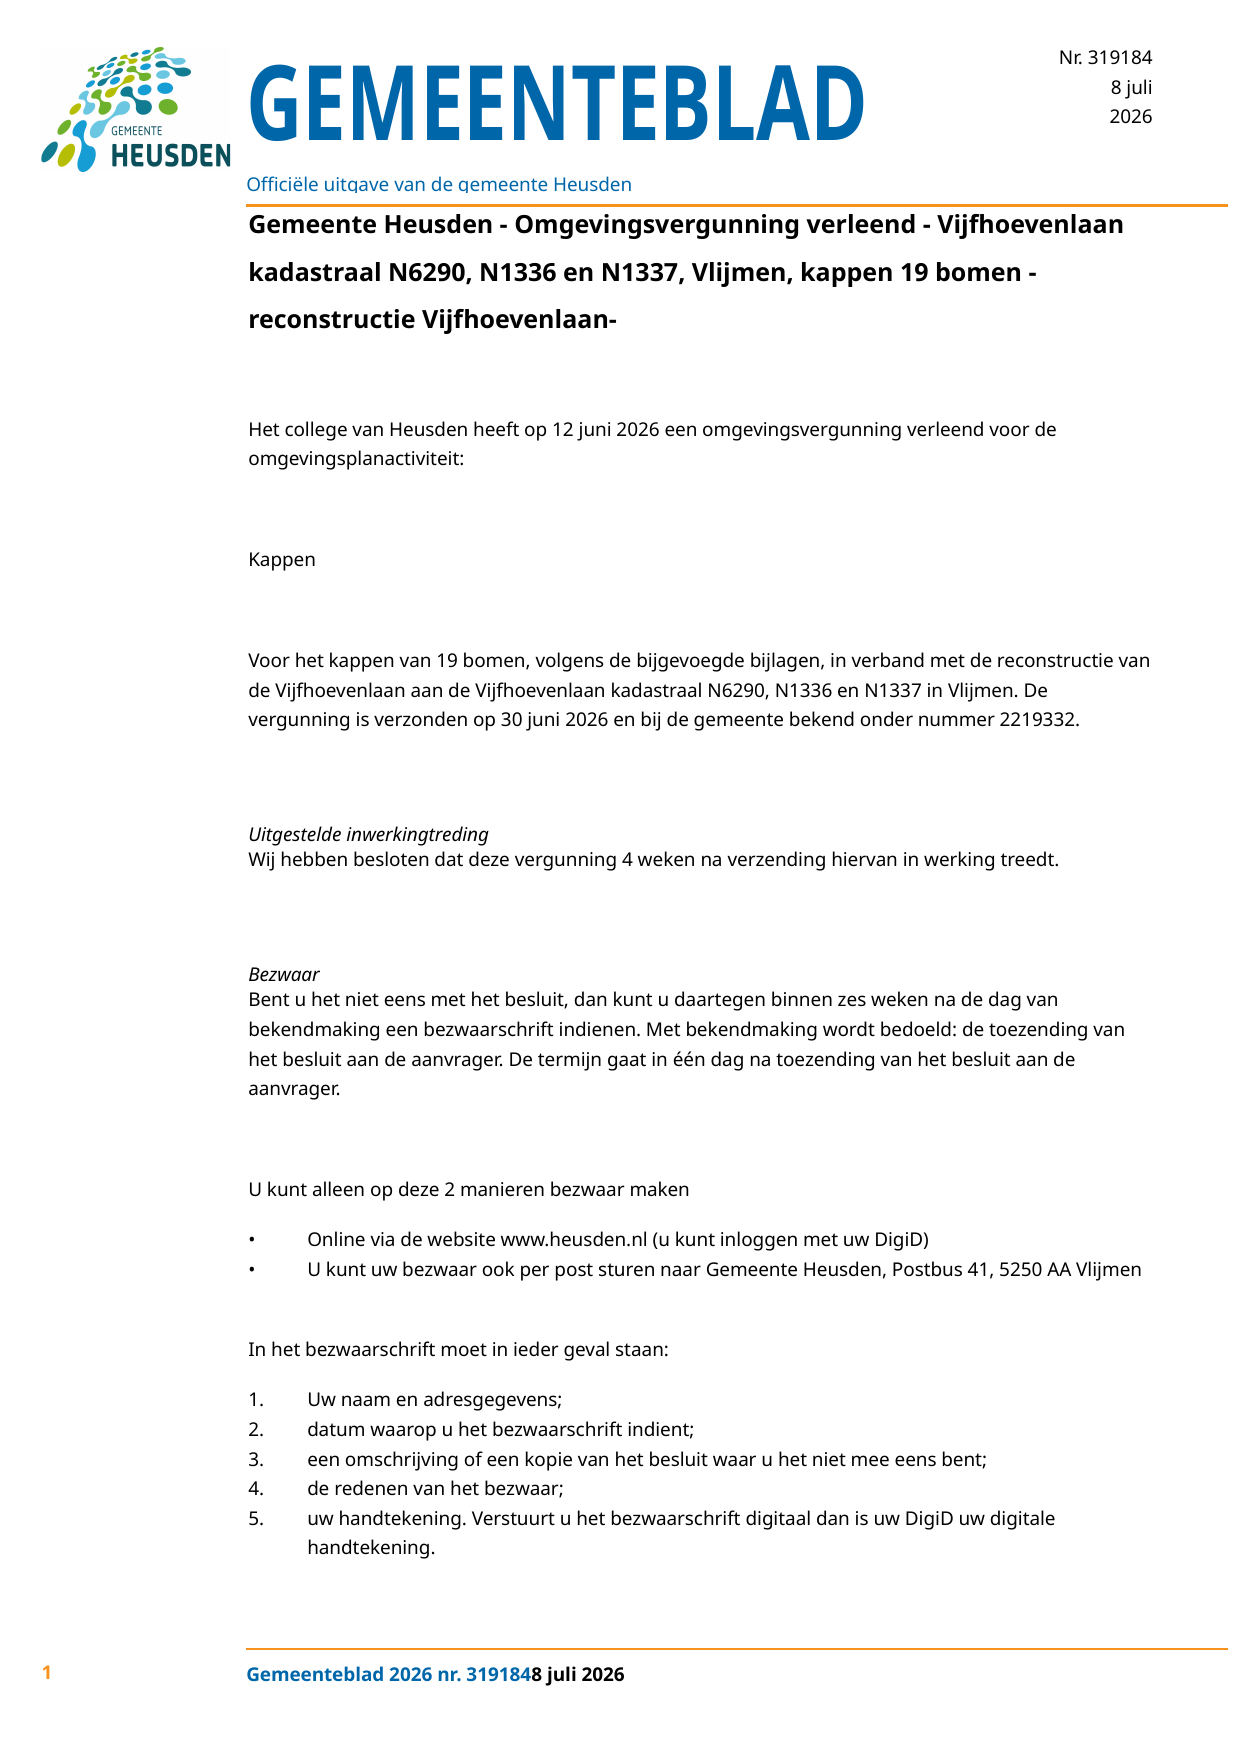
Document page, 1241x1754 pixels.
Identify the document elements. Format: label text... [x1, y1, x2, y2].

text Gemeente Heusden - Omgevingsvergunning verleend - Vijfhoevenlaan kadastraal N6290, N1336 en N1337, Vlijmen, kappen 19 bomen -reconstructie Vijfhoevenlaan- [248, 207, 1152, 336]
text Voor het kappen van 19 bomen, volgens de bijgevoegde bijlagen, in verband met de reconstructie van de Vijfhoevenlaan aan de Vijfhoevenlaan kadastraal N6290, N1336 en N1337 in Vlijmen. De vergunning is verzonden op 30 juni 2026 en bij de gemeente bekend onder nummer 2219332. [248, 647, 1152, 732]
text Wij hebben besloten dat deze vergunning 4 weken na verzending hiervan in werking treedt. [248, 846, 1152, 872]
text Bezwaar [248, 961, 1152, 987]
list Online via de website www.heusden.nl (u kunt inloggen met uw DigiD) [248, 1227, 1152, 1252]
list datum waarop u het bezwaarschrift indient; [248, 1416, 1152, 1442]
list de redenen van het bezwaar; [248, 1475, 1152, 1501]
list een omschrijving of een kopie van het besluit waar u het niet mee eens bent; [248, 1446, 1152, 1471]
text Bent u het niet eens met het besluit, dan kunt u daartegen binnen zes weken na de dag van bekendmaking een bezwaarschrift indienen. Met bekendmaking wordt bedoeld: de toezending van het besluit aan de aanvrager. De termijn gaat in één dag na toezending van het besluit aan de aanvrager. [248, 987, 1152, 1101]
list Uw naam en adresgegevens; [248, 1387, 1152, 1412]
text Uitgestelde inwerkingtreding [248, 821, 1152, 846]
text Het college van Heusden heeft op 12 juni 2026 een omgevingsvergunning verleend voor de omgevingsplanactiviteit: [248, 416, 1152, 471]
picture [41, 47, 231, 172]
list U kunt uw bezwaar ook per post sturen naar Gemeente Heusden, Postbus 41, 5250 AA Vlijmen [248, 1256, 1152, 1282]
text In het bezwaarschrift moet in ieder geval staan: [248, 1336, 1152, 1362]
text U kunt alleen op deze 2 manieren bezwaar maken [248, 1176, 1152, 1202]
list uw handtekening. Verstuurt u het bezwaarschrift digitaal dan is uw DigiD uw digitale handtekening. [248, 1505, 1152, 1560]
text Kappen [248, 546, 1152, 572]
